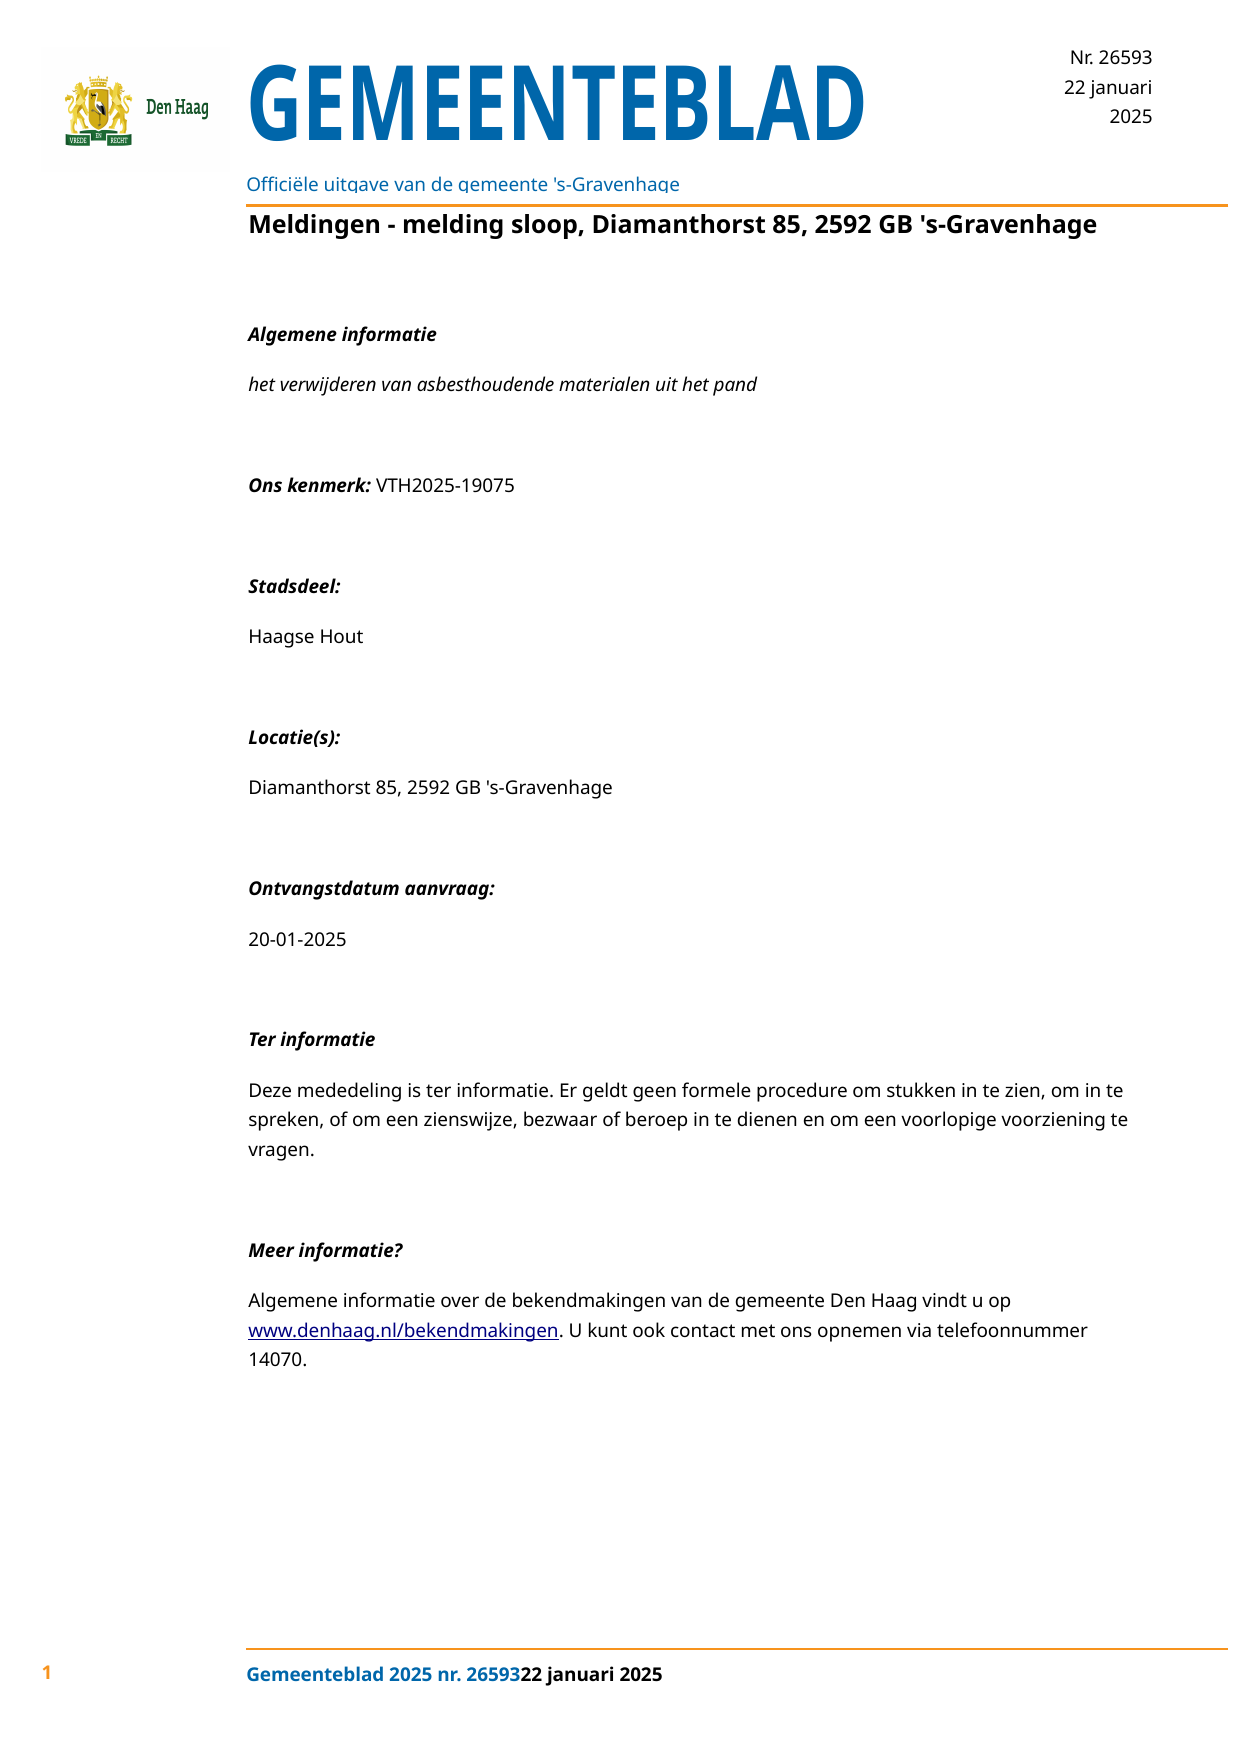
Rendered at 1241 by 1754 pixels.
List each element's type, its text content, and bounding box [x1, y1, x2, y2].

text Haagse Hout [248, 623, 1152, 649]
text Diamanthorst 85, 2592 GB 's-Gravenhage [248, 774, 1152, 800]
text Ontvangstdatum aanvraag: [248, 875, 1152, 901]
text Meer informatie? [248, 1237, 1152, 1263]
text Stadsdeel: [248, 573, 1152, 598]
text Deze mededeling is ter informatie. Er geldt geen formele procedure om stukken in te zien, om in te spreken, of om een zienswijze, bezwaar of beroep in te dienen en om een voorlopige voorziening te vragen. [248, 1077, 1152, 1162]
text Ons kenmerk: VTH2025-19075 [248, 472, 1152, 498]
text Locatie(s): [248, 724, 1152, 750]
text 20-01-2025 [248, 926, 1152, 951]
text Algemene informatie [248, 321, 1152, 346]
picture [41, 47, 231, 172]
text het verwijderen van asbesthoudende materialen uit het pand [248, 371, 1152, 397]
text Algemene informatie over de bekendmakingen van de gemeente Den Haag vindt u op www.denhaag.nl/bekendmakingen. U kunt ook contact met ons opnemen via telefoonnummer 14070. [248, 1287, 1152, 1372]
text Ter informatie [248, 1027, 1152, 1052]
text Meldingen - melding sloop, Diamanthorst 85, 2592 GB 's-Gravenhage [248, 207, 1152, 241]
